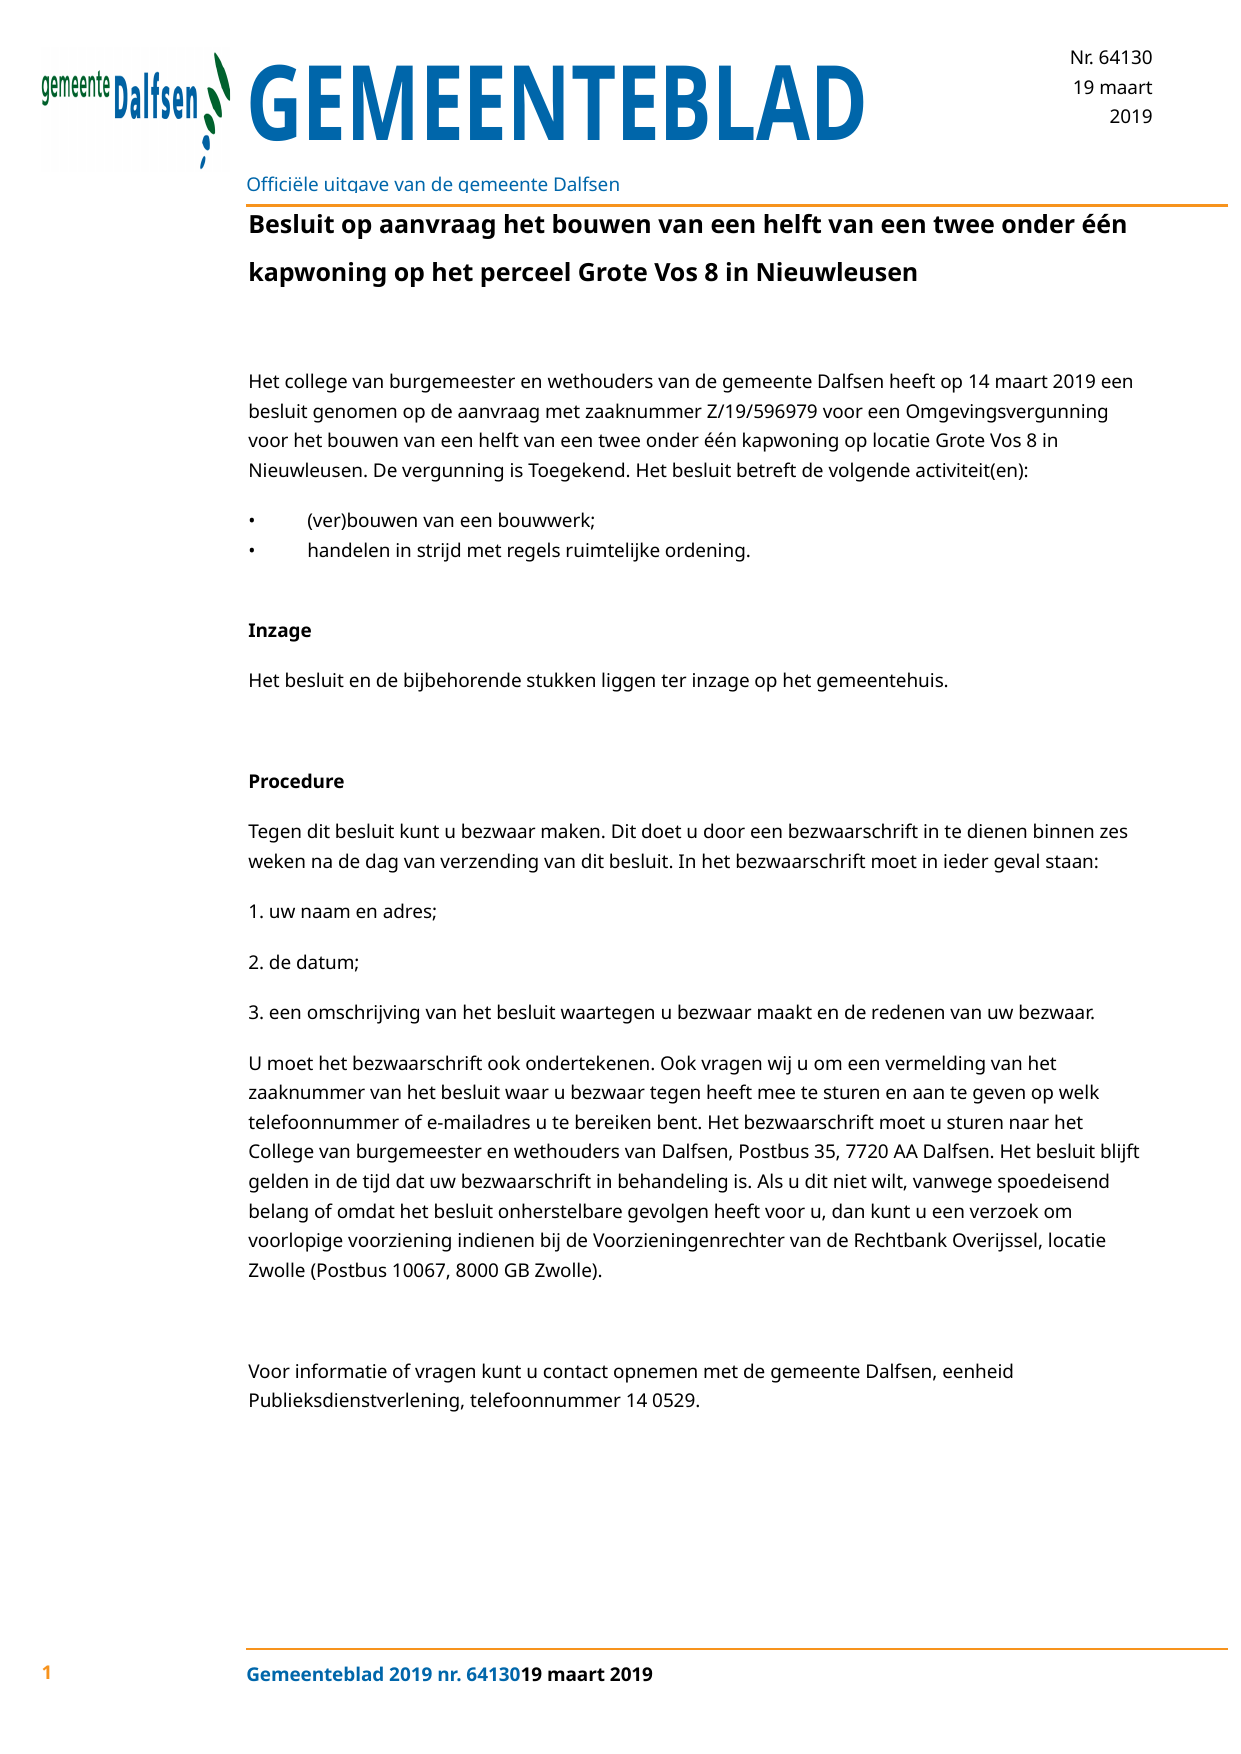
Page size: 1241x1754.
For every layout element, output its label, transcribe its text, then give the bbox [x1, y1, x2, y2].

list (ver)bouwen van een bouwwerk; [248, 507, 1152, 533]
text 3. een omschrijving van het besluit waartegen u bezwaar maakt en de redenen van uw bezwaar. [248, 999, 1152, 1025]
text Besluit op aanvraag het bouwen van een helft van een twee onder één kapwoning op het perceel Grote Vos 8 in Nieuwleusen [248, 207, 1152, 288]
text Het besluit en de bijbehorende stukken liggen ter inzage op het gemeentehuis. [248, 667, 1152, 693]
text Inzage [248, 617, 1152, 643]
text Procedure [248, 768, 1152, 794]
text Tegen dit besluit kunt u bezwaar maken. Dit doet u door een bezwaarschrift in te dienen binnen zes weken na de dag van verzending van dit besluit. In het bezwaarschrift moet in ieder geval staan: [248, 819, 1152, 874]
text 1. uw naam en adres; [248, 899, 1152, 924]
text U moet het bezwaarschrift ook ondertekenen. Ook vragen wij u om een vermelding van het zaaknummer van het besluit waar u bezwaar tegen heeft mee te sturen en aan te geven op welk telefoonnummer of e-mailadres u te bereiken bent. Het bezwaarschrift moet u sturen naar het College van burgemeester en wethouders van Dalfsen, Postbus 35, 7720 AA Dalfsen. Het besluit blijft gelden in de tijd dat uw bezwaarschrift in behandeling is. Als u dit niet wilt, vanwege spoedeisend belang of omdat het besluit onherstelbare gevolgen heeft voor u, dan kunt u een verzoek om voorlopige voorziening indienen bij de Voorzieningenrechter van de Rechtbank Overijssel, locatie Zwolle (Postbus 10067, 8000 GB Zwolle). [248, 1050, 1152, 1283]
text Het college van burgemeester en wethouders van de gemeente Dalfsen heeft op 14 maart 2019 een besluit genomen op de aanvraag met zaaknummer Z/19/596979 voor een Omgevingsvergunning voor het bouwen van een helft van een twee onder één kapwoning op locatie Grote Vos 8 in Nieuwleusen. De vergunning is Toegekend. Het besluit betreft de volgende activiteit(en): [248, 368, 1152, 483]
picture [41, 47, 231, 172]
list handelen in strijd met regels ruimtelijke ordening. [248, 537, 1152, 563]
text Voor informatie of vragen kunt u contact opnemen met de gemeente Dalfsen, eenheid Publieksdienstverlening, telefoonnummer 14 0529. [248, 1358, 1152, 1413]
text 2. de datum; [248, 949, 1152, 975]
